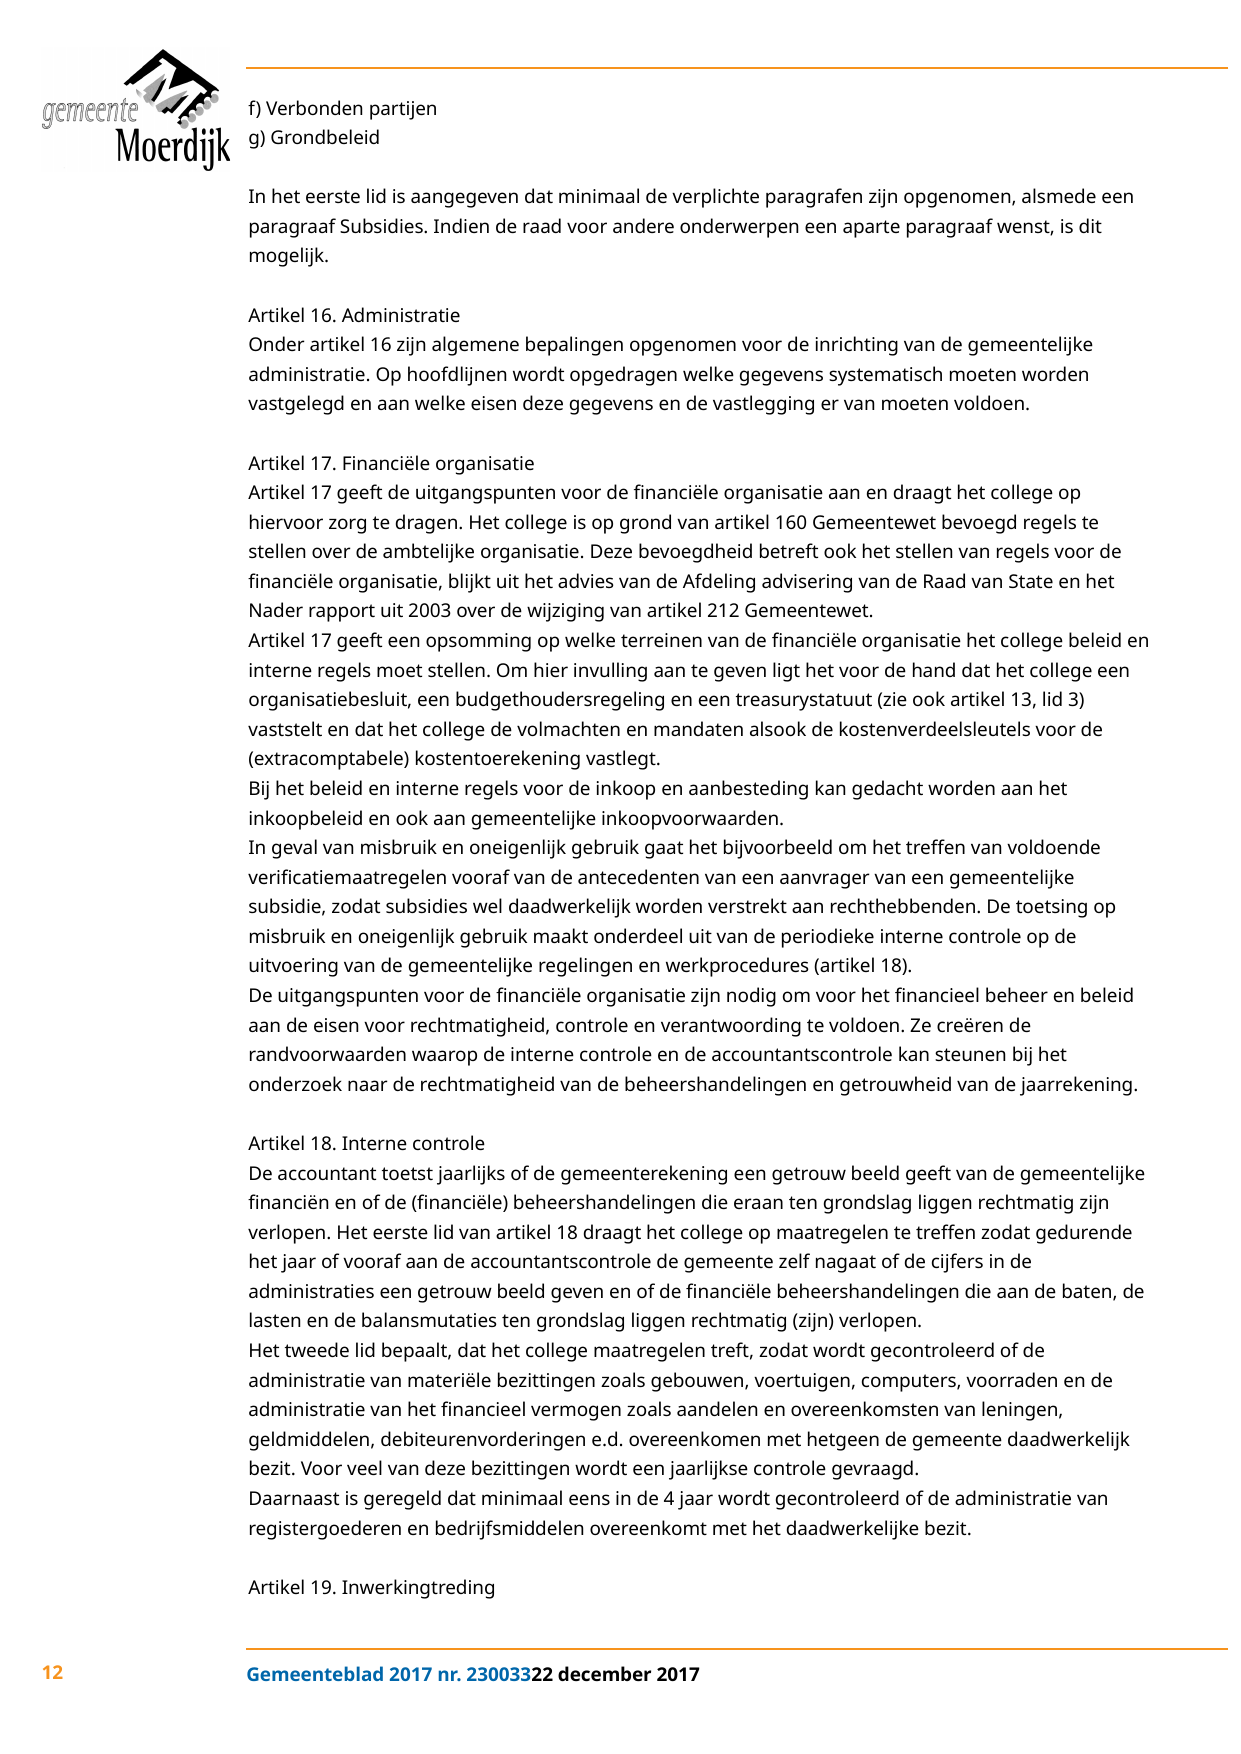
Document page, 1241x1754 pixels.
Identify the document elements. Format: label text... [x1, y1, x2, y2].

text Artikel 17. Financiële organisatie [248, 450, 1152, 476]
text In het eerste lid is aangegeven dat minimaal de verplichte paragrafen zijn opgenomen, alsmede een paragraaf Subsidies. Indien de raad voor andere onderwerpen een aparte paragraaf wenst, is dit mogelijk. [248, 183, 1152, 268]
text Daarnaast is geregeld dat minimaal eens in de 4 jaar wordt gecontroleerd of de administratie van registergoederen en bedrijfsmiddelen overeenkomt met het daadwerkelijke bezit. [248, 1485, 1152, 1541]
text De accountant toetst jaarlijks of de gemeenterekening een getrouw beeld geeft van de gemeentelijke financiën en of de (financiële) beheershandelingen die eraan ten grondslag liggen rechtmatig zijn verlopen. Het eerste lid van artikel 18 draagt het college op maatregelen te treffen zodat gedurende het jaar of vooraf aan de accountantscontrole de gemeente zelf nagaat of de cijfers in de administraties een getrouw beeld geven en of de financiële beheershandelingen die aan de baten, de lasten en de balansmutaties ten grondslag liggen rechtmatig (zijn) verlopen. [248, 1160, 1152, 1333]
picture [41, 47, 231, 172]
text Onder artikel 16 zijn algemene bepalingen opgenomen voor de inrichting van de gemeentelijke administratie. Op hoofdlijnen wordt opgedragen welke gegevens systematisch moeten worden vastgelegd en aan welke eisen deze gegevens en de vastlegging er van moeten voldoen. [248, 331, 1152, 416]
text g) Grondbeleid [248, 124, 1152, 150]
text f) Verbonden partijen [248, 95, 1152, 121]
text Artikel 19. Inwerkingtreding [248, 1574, 1152, 1600]
text Artikel 16. Administratie [248, 302, 1152, 328]
text In geval van misbruik en oneigenlijk gebruik gaat het bijvoorbeeld om het treffen van voldoende verificatiemaatregelen vooraf van de antecedenten van een aanvrager van een gemeentelijke subsidie, zodat subsidies wel daadwerkelijk worden verstrekt aan rechthebbenden. De toetsing op misbruik en oneigenlijk gebruik maakt onderdeel uit van de periodieke interne controle op de uitvoering van de gemeentelijke regelingen en werkprocedures (artikel 18). [248, 834, 1152, 978]
text Artikel 17 geeft een opsomming op welke terreinen van de financiële organisatie het college beleid en interne regels moet stellen. Om hier invulling aan te geven ligt het voor de hand dat het college een organisatiebesluit, een budgethoudersregeling en een treasurystatuut (zie ook artikel 13, lid 3) vaststelt en dat het college de volmachten en mandaten alsook de kostenverdeelsleutels voor de (extracomptabele) kostentoerekening vastlegt. [248, 627, 1152, 771]
text Bij het beleid en interne regels voor de inkoop en aanbesteding kan gedacht worden aan het inkoopbeleid en ook aan gemeentelijke inkoopvoorwaarden. [248, 775, 1152, 831]
text Artikel 17 geeft de uitgangspunten voor de financiële organisatie aan en draagt het college op hiervoor zorg te dragen. Het college is op grond van artikel 160 Gemeentewet bevoegd regels te stellen over de ambtelijke organisatie. Deze bevoegdheid betreft ook het stellen van regels voor de financiële organisatie, blijkt uit het advies van de Afdeling advisering van de Raad van State en het Nader rapport uit 2003 over de wijziging van artikel 212 Gemeentewet. [248, 479, 1152, 623]
text Artikel 18. Interne controle [248, 1130, 1152, 1156]
text Het tweede lid bepaalt, dat het college maatregelen treft, zodat wordt gecontroleerd of de administratie van materiële bezittingen zoals gebouwen, voertuigen, computers, voorraden en de administratie van het financieel vermogen zoals aandelen en overeenkomsten van leningen, geldmiddelen, debiteurenvorderingen e.d. overeenkomen met hetgeen de gemeente daadwerkelijk bezit. Voor veel van deze bezittingen wordt een jaarlijkse controle gevraagd. [248, 1337, 1152, 1481]
text De uitgangspunten voor de financiële organisatie zijn nodig om voor het financieel beheer en beleid aan de eisen voor rechtmatigheid, controle en verantwoording te voldoen. Ze creëren de randvoorwaarden waarop de interne controle en de accountantscontrole kan steunen bij het onderzoek naar de rechtmatigheid van de beheershandelingen en getrouwheid van de jaarrekening. [248, 982, 1152, 1097]
